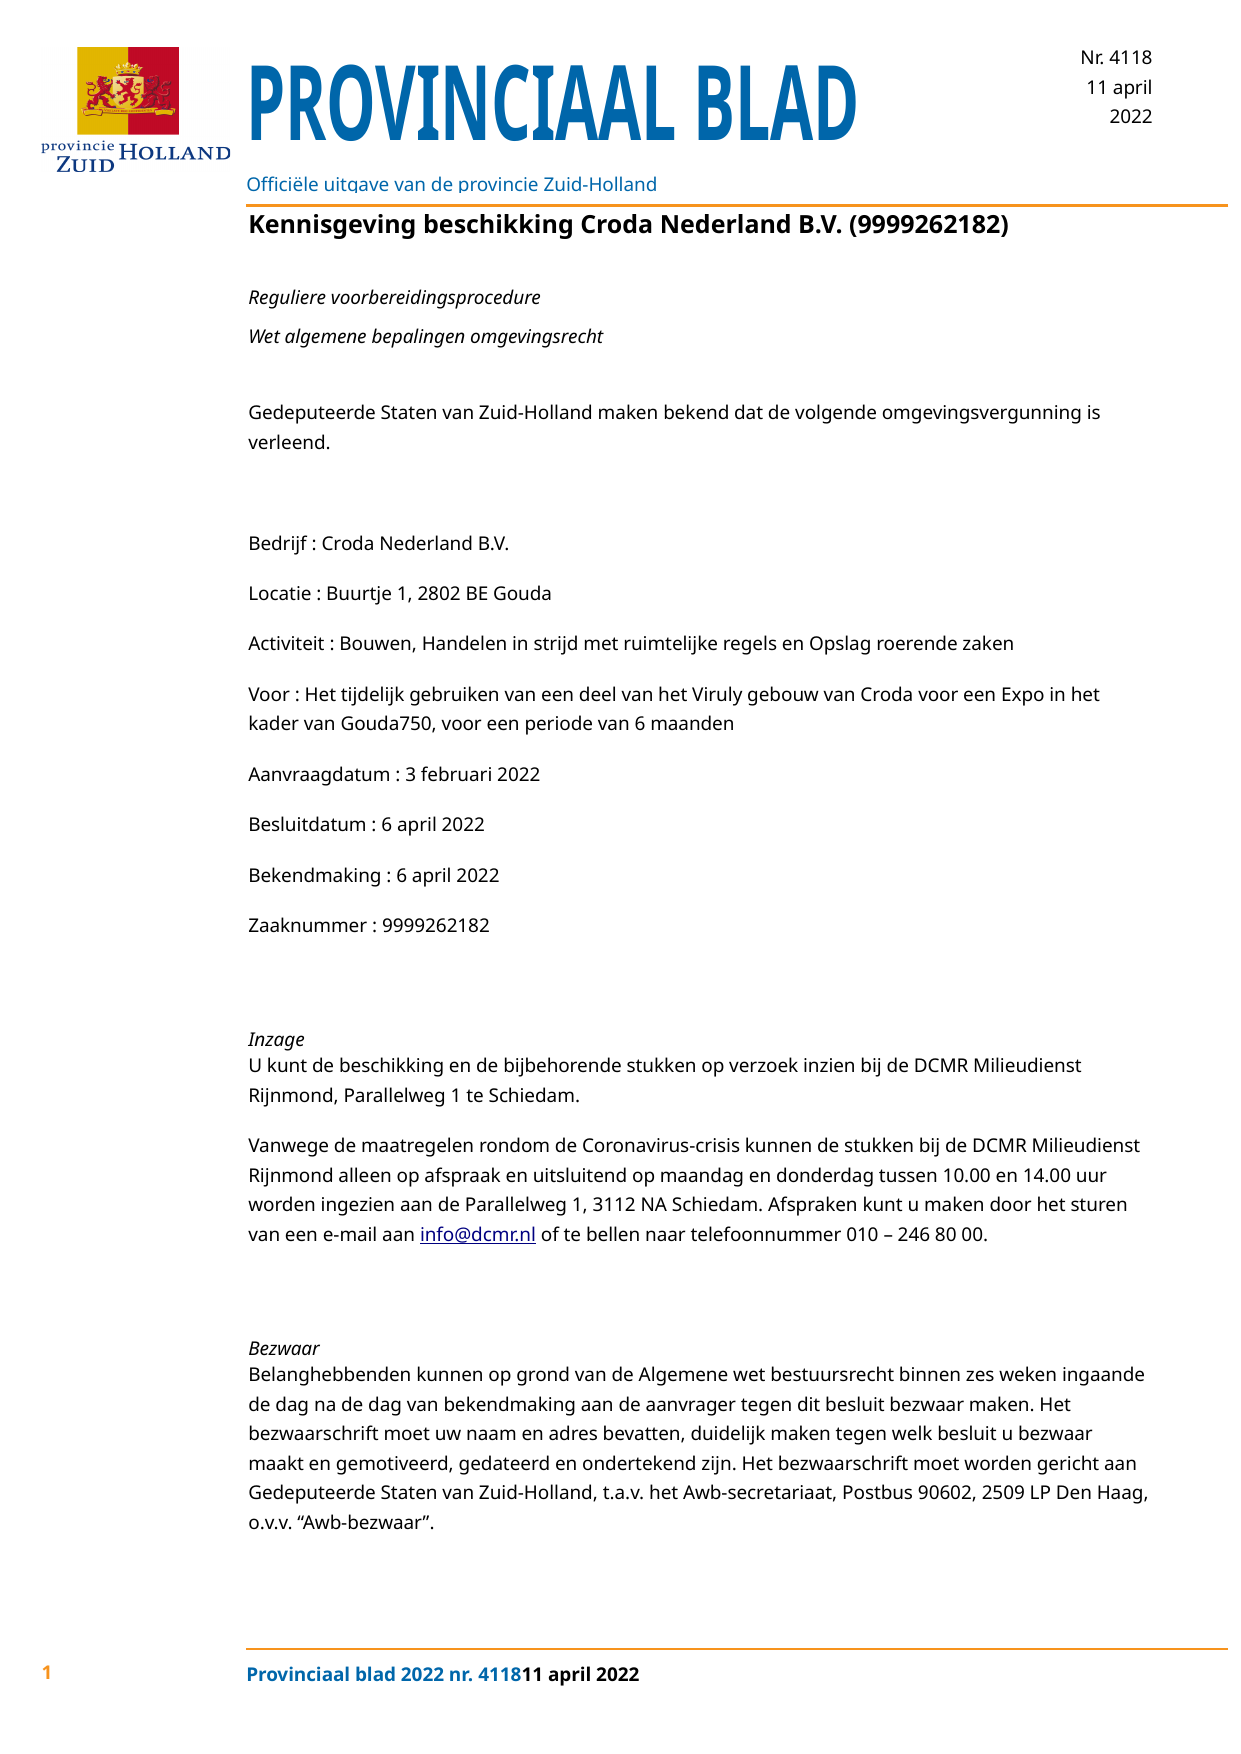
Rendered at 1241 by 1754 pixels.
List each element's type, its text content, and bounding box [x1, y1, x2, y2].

text Aanvraagdatum : 3 februari 2022 [248, 761, 1152, 787]
text Locatie : Buurtje 1, 2802 BE Gouda [248, 580, 1152, 606]
picture [41, 47, 231, 172]
text U kunt de beschikking en de bijbehorende stukken op verzoek inzien bij de DCMR Milieudienst Rijnmond, Parallelweg 1 te Schiedam. [248, 1052, 1152, 1108]
text Activiteit : Bouwen, Handelen in strijd met ruimtelijke regels en Opslag roerende zaken [248, 631, 1152, 656]
text Gedeputeerde Staten van Zuid-Holland maken bekend dat de volgende omgevingsvergunning is verleend. [248, 399, 1152, 454]
text Belanghebbenden kunnen op grond van de Algemene wet bestuursrecht binnen zes weken ingaande de dag na de dag van bekendmaking aan de aanvrager tegen dit besluit bezwaar maken. Het bezwaarschrift moet uw naam en adres bevatten, duidelijk maken tegen welk besluit u bezwaar maakt en gemotiveerd, gedateerd en ondertekend zijn. Het bezwaarschrift moet worden gericht aan Gedeputeerde Staten van Zuid-Holland, t.a.v. het Awb-secretariaat, Postbus 90602, 2509 LP Den Haag, o.v.v. “Awb-bezwaar”. [248, 1361, 1152, 1535]
text Wet algemene bepalingen omgevingsrecht [248, 323, 1152, 349]
text Zaaknummer : 9999262182 [248, 912, 1152, 938]
text Inzage [248, 1027, 1152, 1052]
text Reguliere voorbereidingsprocedure [248, 284, 1152, 309]
text Bedrijf : Croda Nederland B.V. [248, 530, 1152, 555]
text Kennisgeving beschikking Croda Nederland B.V. (9999262182) [248, 207, 1152, 241]
text Besluitdatum : 6 april 2022 [248, 811, 1152, 837]
text Bekendmaking : 6 april 2022 [248, 862, 1152, 887]
text Voor : Het tijdelijk gebruiken van een deel van het Viruly gebouw van Croda voor een Expo in het kader van Gouda750, voor een periode van 6 maanden [248, 681, 1152, 736]
text Vanwege de maatregelen rondom de Coronavirus-crisis kunnen de stukken bij de DCMR Milieudienst Rijnmond alleen op afspraak en uitsluitend op maandag en donderdag tussen 10.00 en 14.00 uur worden ingezien aan de Parallelweg 1, 3112 NA Schiedam. Afspraken kunt u maken door het sturen van een e-mail aan info@dcmr.nl of te bellen naar telefoonnummer 010 – 246 80 00. [248, 1132, 1152, 1247]
text Bezwaar [248, 1335, 1152, 1361]
